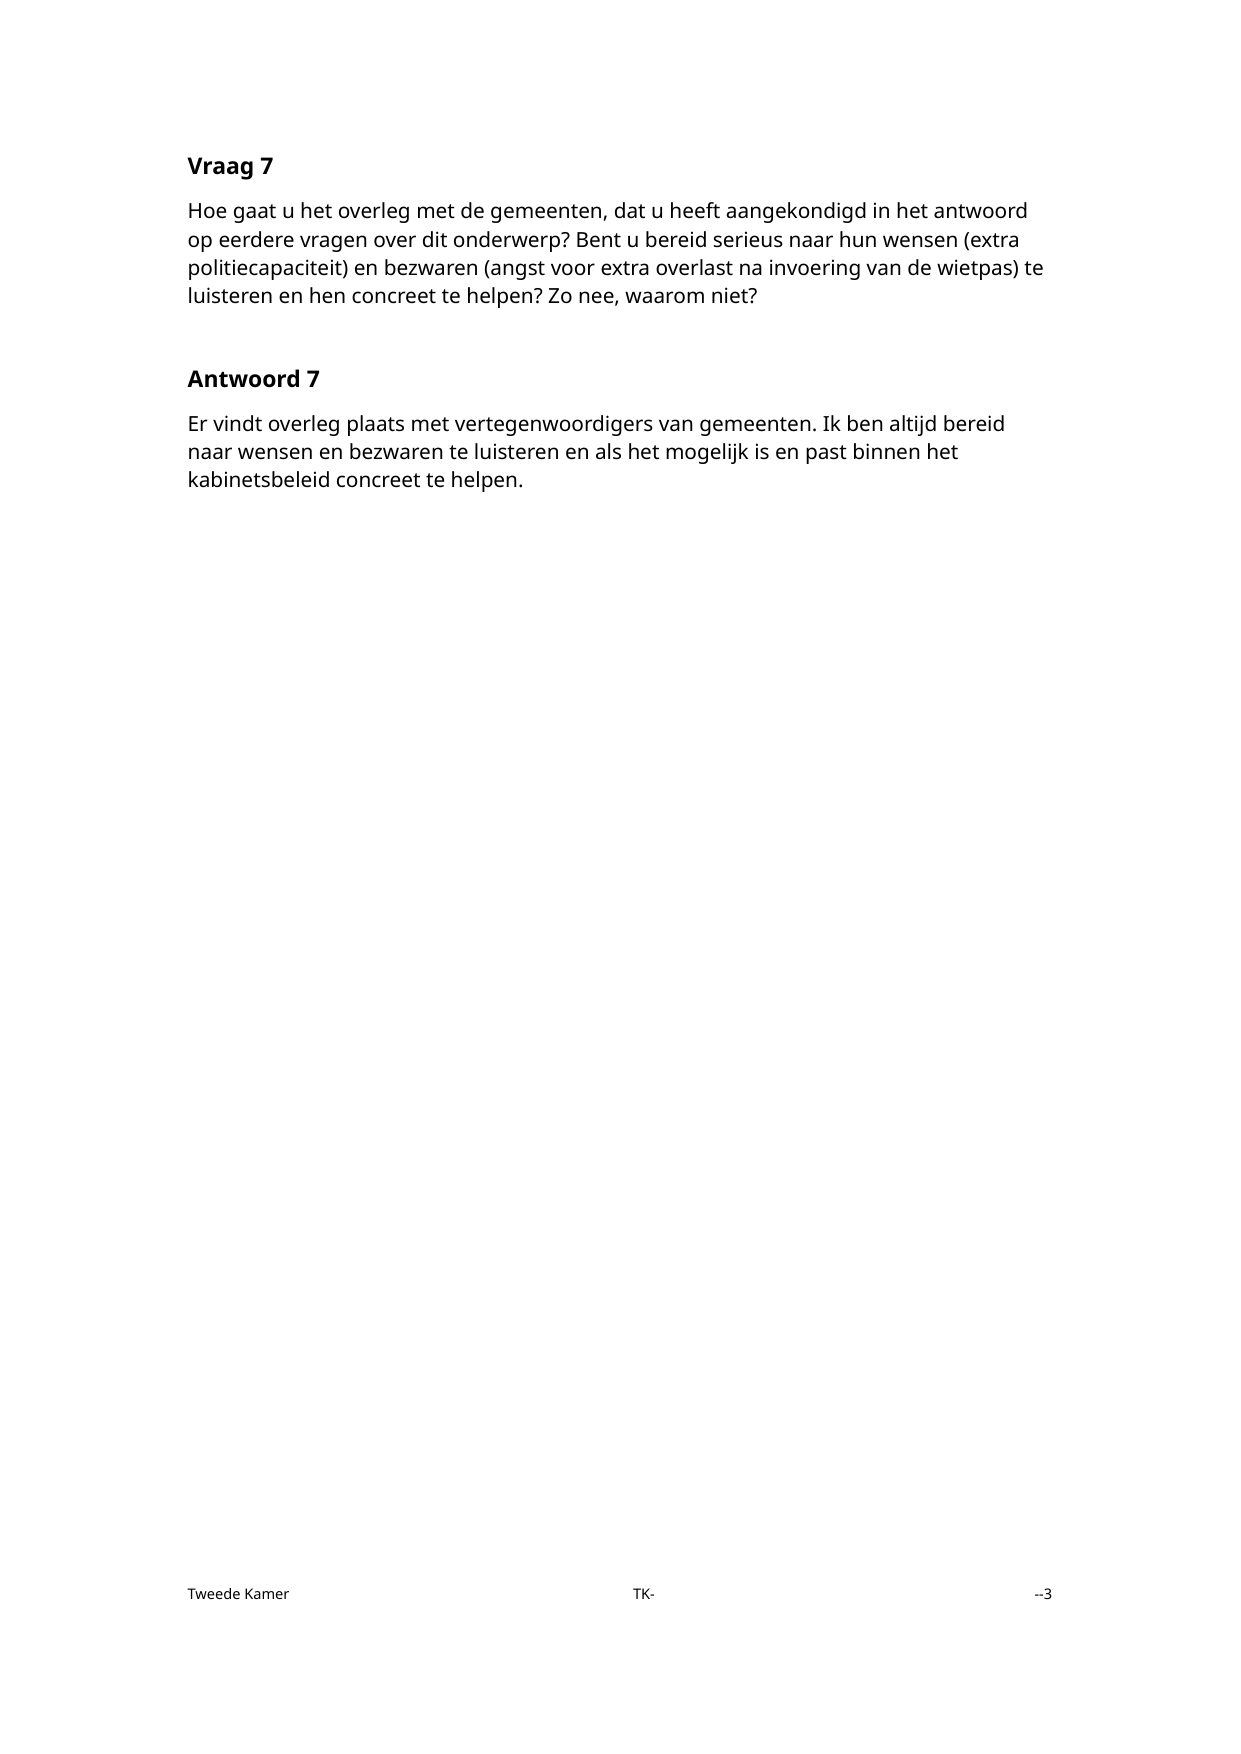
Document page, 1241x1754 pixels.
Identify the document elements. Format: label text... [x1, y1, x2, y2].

subtitle Antwoord 7 [187, 362, 1053, 394]
text Hoe gaat u het overleg met de gemeenten, dat u heeft aangekondigd in het antwoord op eerdere vragen over dit onderwerp? Bent u bereid serieus naar hun wensen (extra politiecapaciteit) en bezwaren (angst voor extra overlast na invoering van de wietpas) te luisteren en hen concreet te helpen? Zo nee, waarom niet? [187, 196, 1053, 310]
text Er vindt overleg plaats met vertegenwoordigers van gemeenten. Ik ben altijd bereid naar wensen en bezwaren te luisteren en als het mogelijk is en past binnen het kabinetsbeleid concreet te helpen. [187, 409, 1053, 494]
subtitle Vraag 7 [187, 150, 1053, 181]
